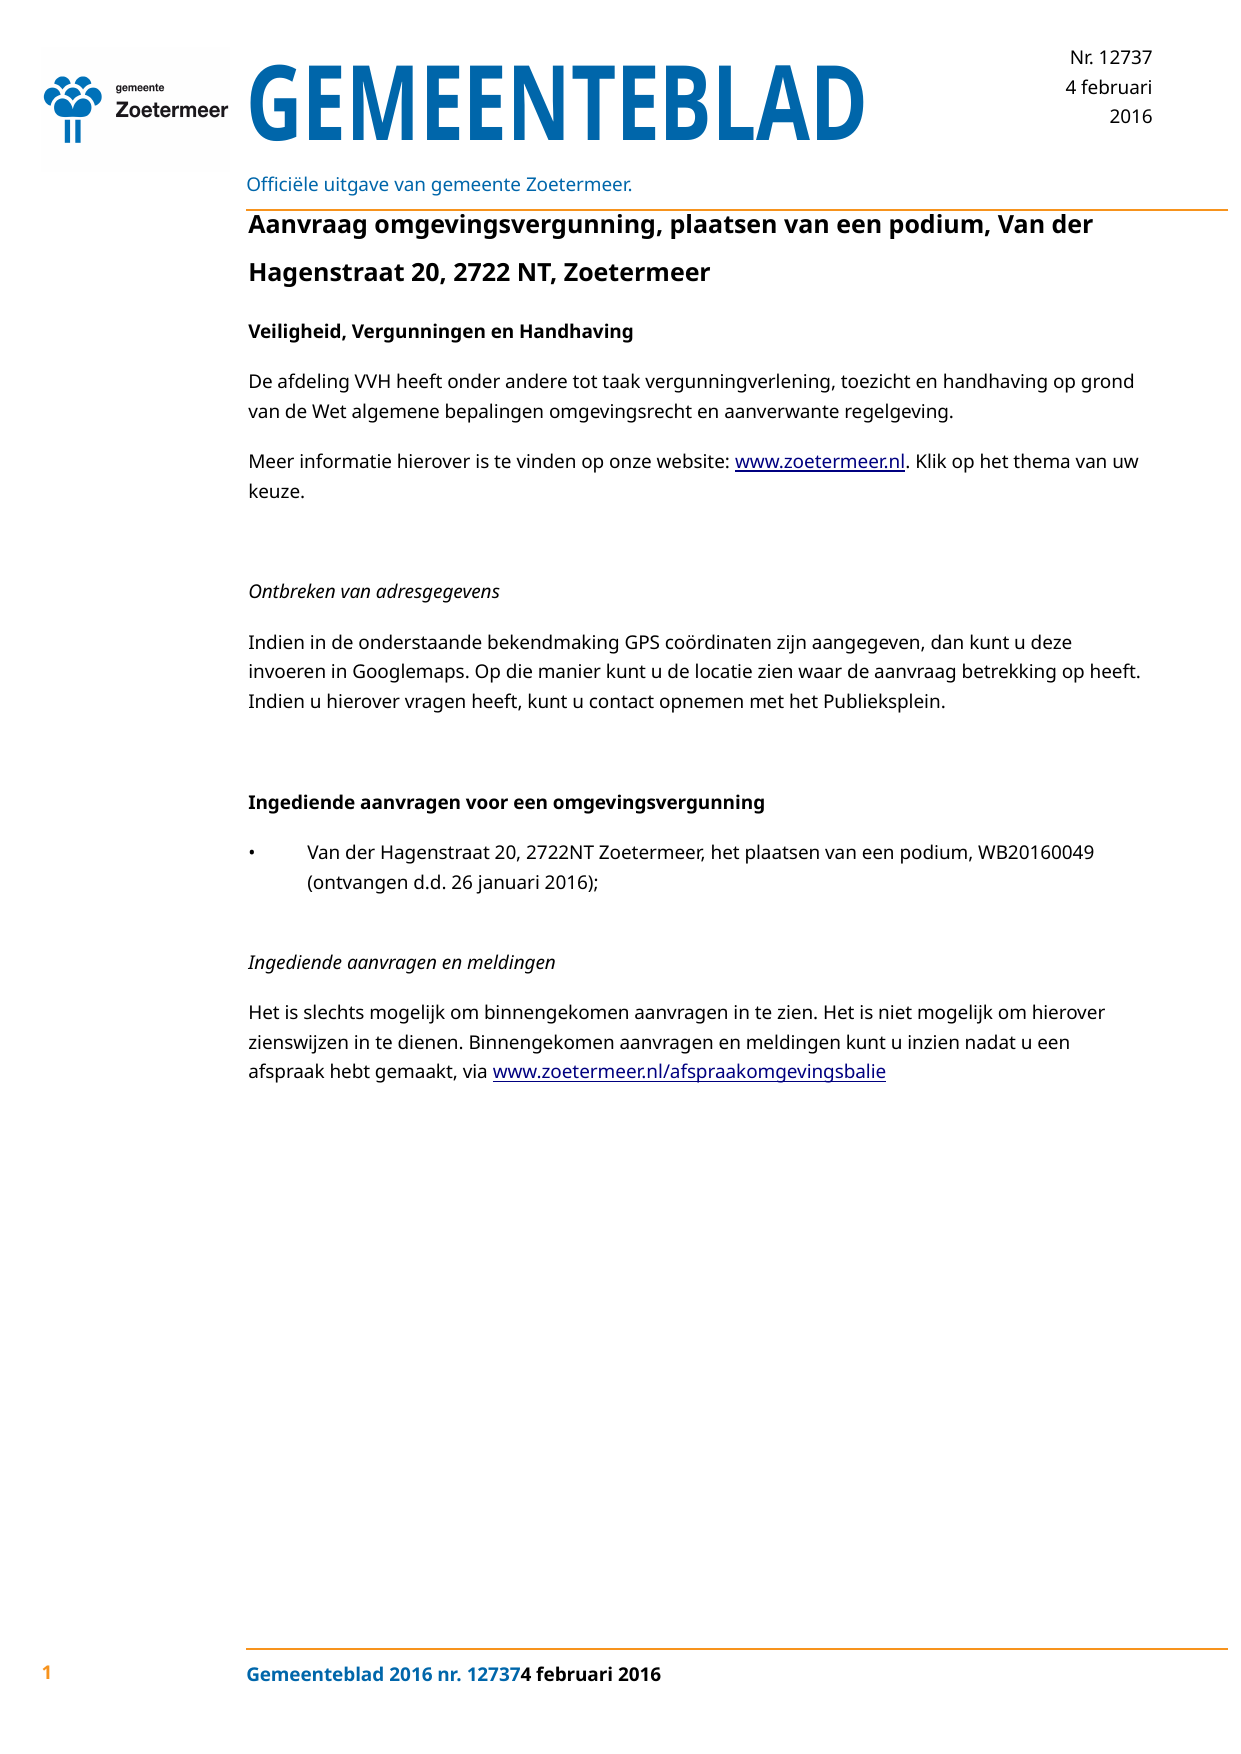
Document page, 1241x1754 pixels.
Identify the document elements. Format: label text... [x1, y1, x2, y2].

text Ontbreken van adresgegevens [248, 579, 1152, 604]
picture [41, 47, 231, 172]
text Het is slechts mogelijk om binnengekomen aanvragen in te zien. Het is niet mogelijk om hierover zienswijzen in te dienen. Binnengekomen aanvragen en meldingen kunt u inzien nadat u een afspraak hebt gemaakt, via www.zoetermeer.nl/afspraakomgevingsbalie [248, 999, 1152, 1084]
text Aanvraag omgevingsvergunning, plaatsen van een podium, Van der Hagenstraat 20, 2722 NT, Zoetermeer [248, 211, 1152, 288]
text Meer informatie hierover is te vinden op onze website: www.zoetermeer.nl. Klik op het thema van uw keuze. [248, 448, 1152, 504]
text Veiligheid, Vergunningen en Handhaving [248, 318, 1152, 344]
list Van der Hagenstraat 20, 2722NT Zoetermeer, het plaatsen van een podium, WB20160049 (ontvangen d.d. 26 januari 2016); [248, 839, 1152, 895]
text De afdeling VVH heeft onder andere tot taak vergunningverlening, toezicht en handhaving op grond van de Wet algemene bepalingen omgevingsrecht en aanverwante regelgeving. [248, 368, 1152, 424]
text Ingediende aanvragen voor een omgevingsvergunning [248, 789, 1152, 815]
text Ingediende aanvragen en meldingen [248, 949, 1152, 975]
text Indien in de onderstaande bekendmaking GPS coördinaten zijn aangegeven, dan kunt u deze invoeren in Googlemaps. Op die manier kunt u de locatie zien waar de aanvraag betrekking op heeft. Indien u hierover vragen heeft, kunt u contact opnemen met het Publieksplein. [248, 629, 1152, 714]
